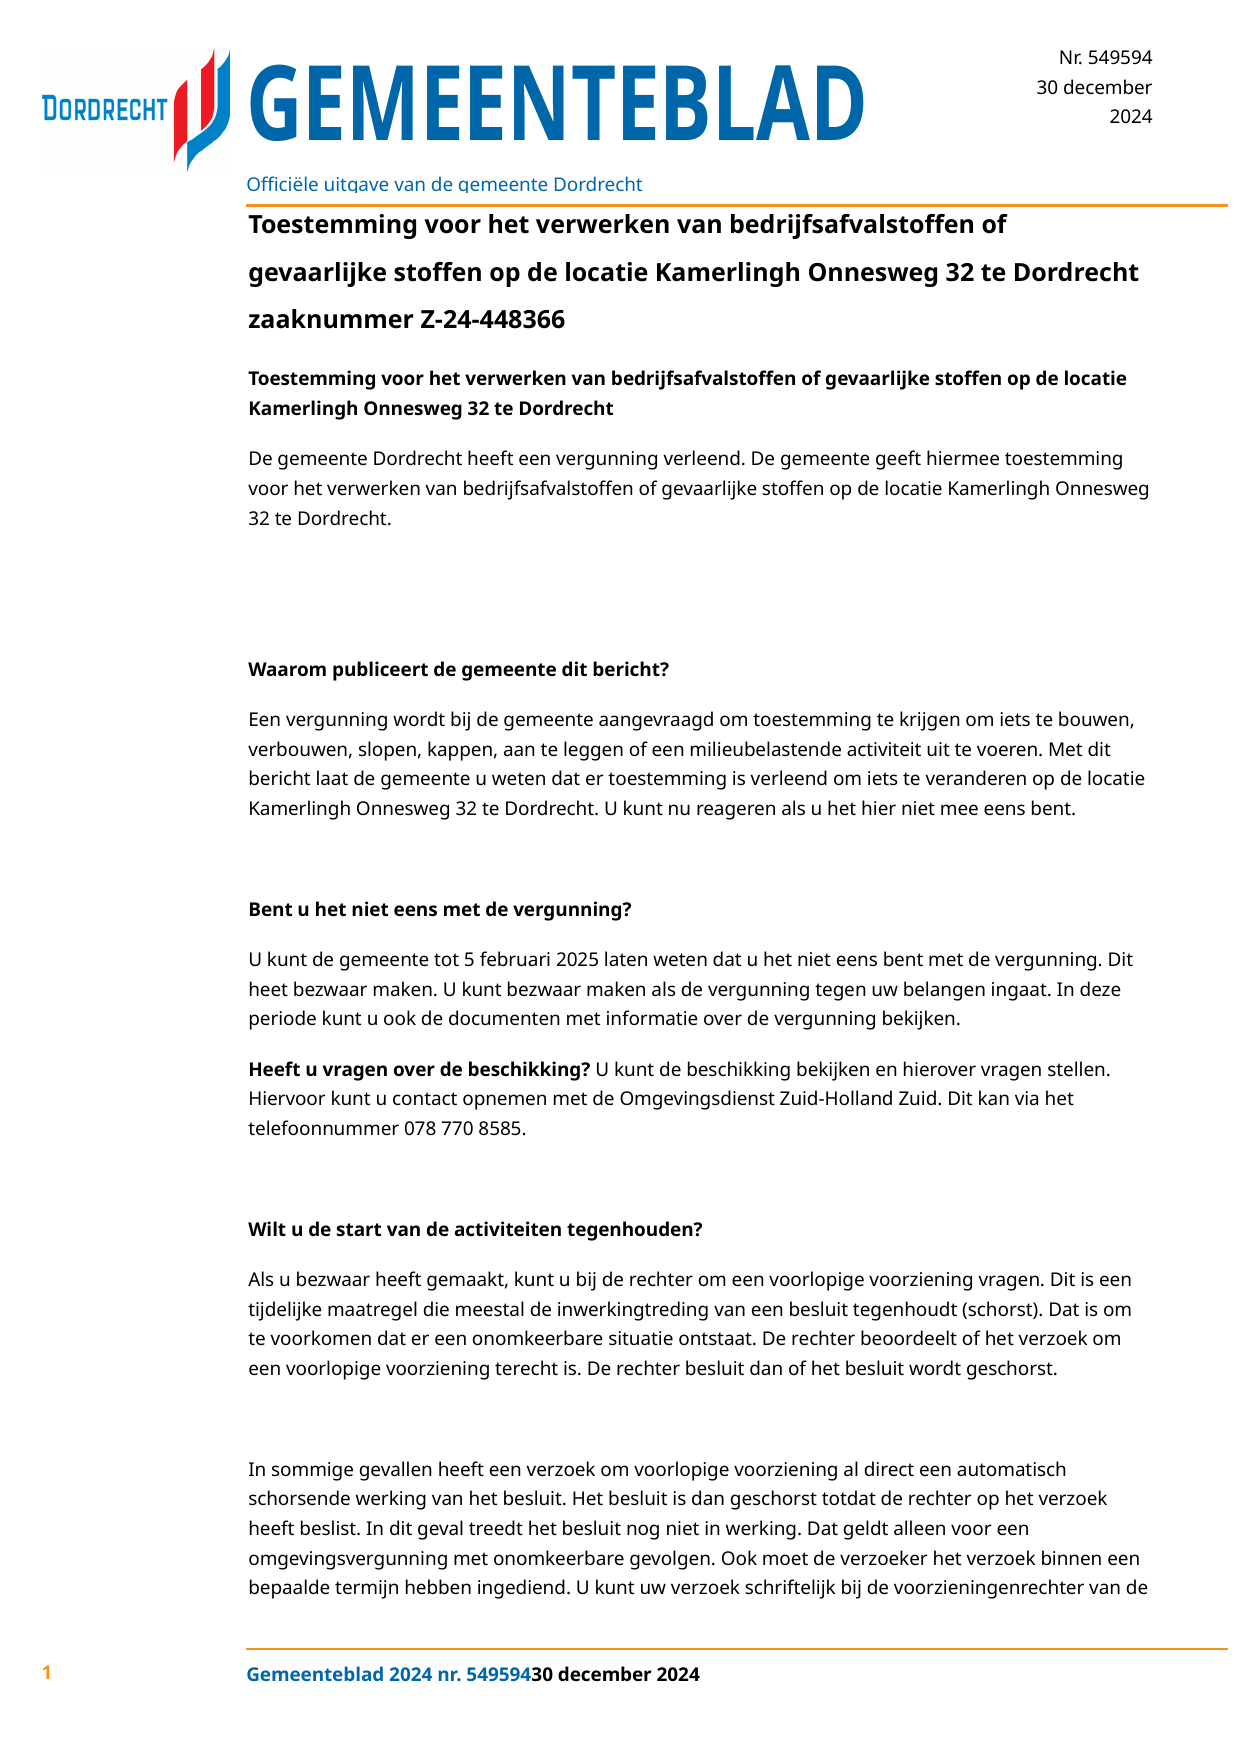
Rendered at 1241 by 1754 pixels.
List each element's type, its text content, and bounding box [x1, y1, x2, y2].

text Wilt u de start van de activiteiten tegenhouden? [248, 1216, 1152, 1242]
text Toestemming voor het verwerken van bedrijfsafvalstoffen of gevaarlijke stoffen op de locatie Kamerlingh Onnesweg 32 te Dordrecht [248, 366, 1152, 421]
text In sommige gevallen heeft een verzoek om voorlopige voorziening al direct een automatisch schorsende werking van het besluit. Het besluit is dan geschorst totdat de rechter op het verzoek heeft beslist. In dit geval treedt het besluit nog niet in werking. Dat geldt alleen voor een omgevingsvergunning met onomkeerbare gevolgen. Ook moet de verzoeker het verzoek binnen een bepaalde termijn hebben ingediend. U kunt uw verzoek schriftelijk bij de voorzieningenrechter van de [248, 1456, 1152, 1600]
text De gemeente Dordrecht heeft een vergunning verleend. De gemeente geeft hiermee toestemming voor het verwerken van bedrijfsafvalstoffen of gevaarlijke stoffen op de locatie Kamerlingh Onnesweg 32 te Dordrecht. [248, 446, 1152, 530]
text Bent u het niet eens met de vergunning? [248, 896, 1152, 922]
text Toestemming voor het verwerken van bedrijfsafvalstoffen of gevaarlijke stoffen op de locatie Kamerlingh Onnesweg 32 te Dordrecht zaaknummer Z-24-448366 [248, 207, 1152, 336]
text Als u bezwaar heeft gemaakt, kunt u bij de rechter om een voorlopige voorziening vragen. Dit is een tijdelijke maatregel die meestal de inwerkingtreding van een besluit tegenhoudt (schorst). Dat is om te voorkomen dat er een onomkeerbare situatie ontstaat. De rechter beoordeelt of het verzoek om een voorlopige voorziening terecht is. De rechter besluit dan of het besluit wordt geschorst. [248, 1266, 1152, 1381]
picture [41, 47, 231, 172]
text Heeft u vragen over de beschikking? U kunt de beschikking bekijken en hierover vragen stellen. Hiervoor kunt u contact opnemen met de Omgevingsdienst Zuid-Holland Zuid. Dit kan via het telefoonnummer 078 770 8585. [248, 1056, 1152, 1141]
text Een vergunning wordt bij de gemeente aangevraagd om toestemming te krijgen om iets te bouwen, verbouwen, slopen, kappen, aan te leggen of een milieubelastende activiteit uit te voeren. Met dit bericht laat de gemeente u weten dat er toestemming is verleend om iets te veranderen op de locatie Kamerlingh Onnesweg 32 te Dordrecht. U kunt nu reageren als u het hier niet mee eens bent. [248, 706, 1152, 821]
text Waarom publiceert de gemeente dit bericht? [248, 656, 1152, 682]
text U kunt de gemeente tot 5 februari 2025 laten weten dat u het niet eens bent met de vergunning. Dit heet bezwaar maken. U kunt bezwaar maken als de vergunning tegen uw belangen ingaat. In deze periode kunt u ook de documenten met informatie over de vergunning bekijken. [248, 946, 1152, 1031]
